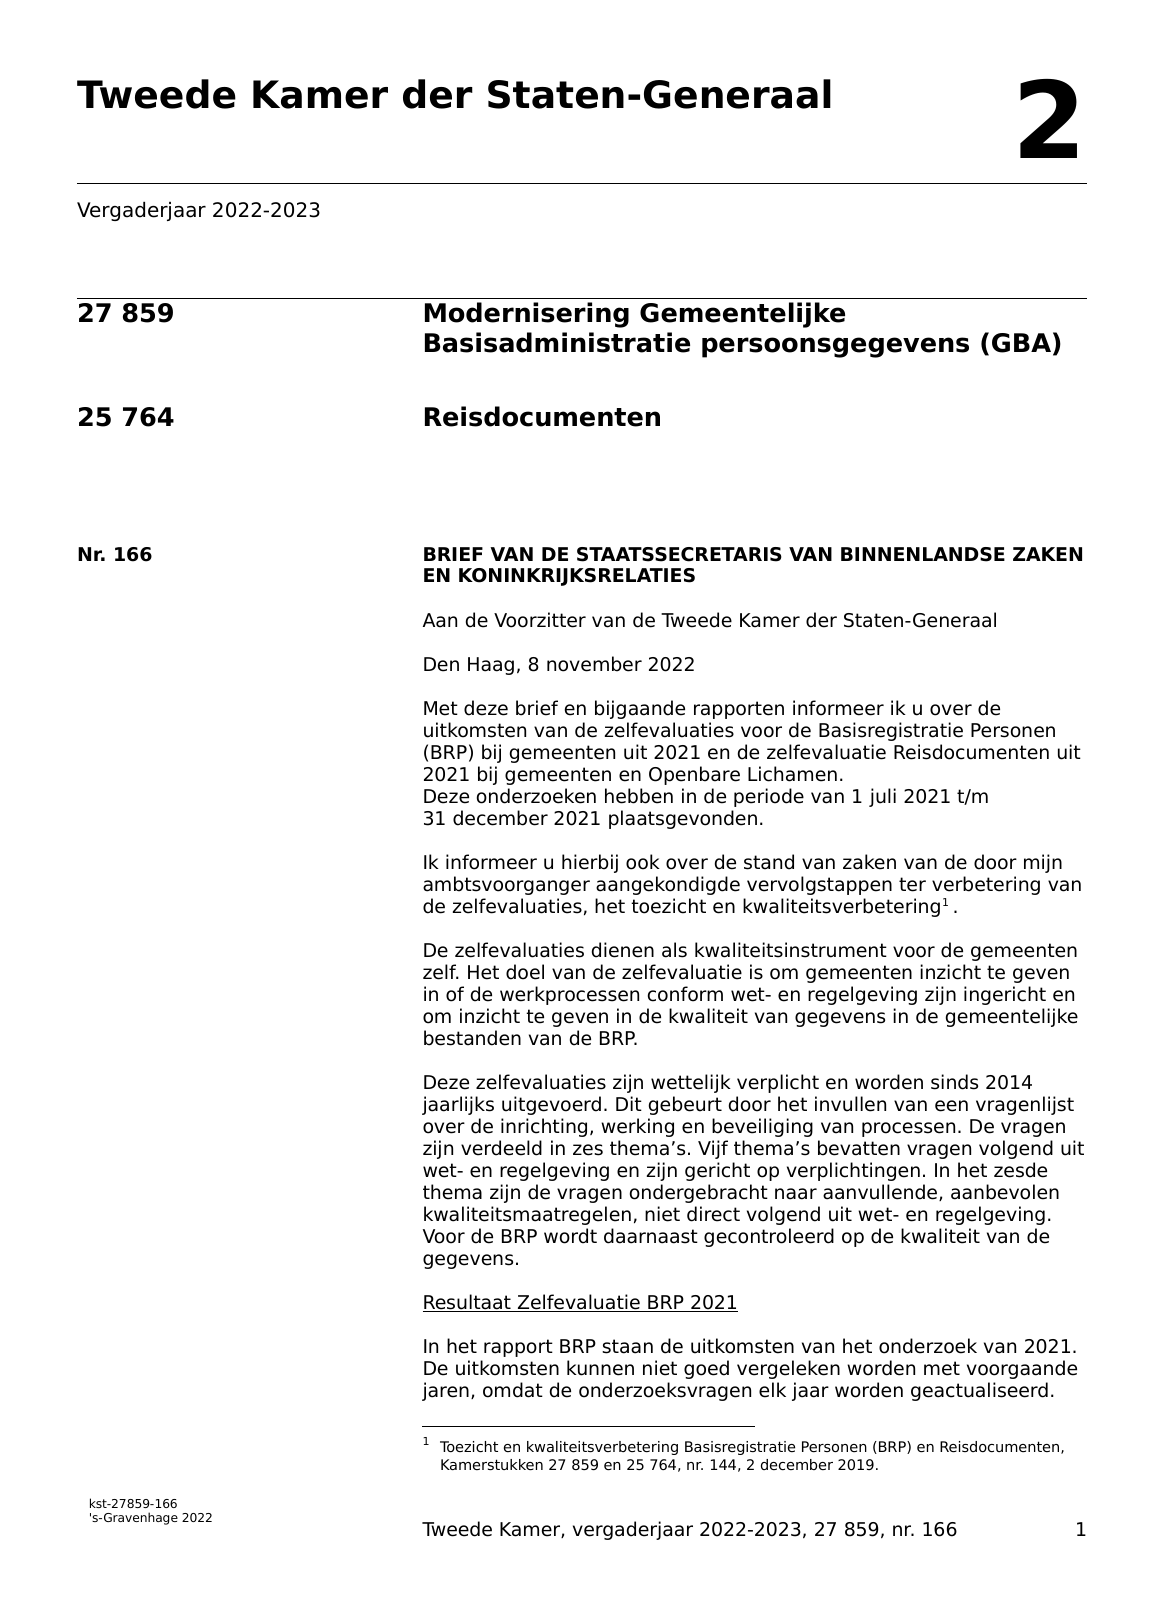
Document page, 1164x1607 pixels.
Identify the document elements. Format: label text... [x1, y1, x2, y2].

subtitle 27 859 Modernisering Gemeentelijke Basisadministratie persoonsgegevens (GBA) [77, 299, 1087, 358]
subtitle Nr. 166 BRIEF VAN DE STAATSSECRETARIS VAN BINNENLANDSE ZAKEN EN KONINKRIJKSRELATIES [77, 543, 1087, 587]
text Den Haag, 8 november 2022 [422, 654, 1087, 676]
subtitle Resultaat Zelfevaluatie BRP 2021 [422, 1292, 1087, 1314]
text Ik informeer u hierbij ook over de stand van zaken van de door mijn ambtsvoorganger aangekondigde vervolgstappen ter verbetering van de zelfevaluaties, het toezicht en kwaliteitsverbetering. [422, 852, 1087, 918]
text In het rapport BRP staan de uitkomsten van het onderzoek van 2021. De uitkomsten kunnen niet goed vergeleken worden met voorgaande jaren, omdat de onderzoeksvragen elk jaar worden geactualiseerd. [422, 1336, 1087, 1402]
text 's-Gravenhage 2022 [88, 1511, 323, 1525]
text Met deze brief en bijgaande rapporten informeer ik u over de uitkomsten van de zelfevaluaties voor de Basisregistratie Personen (BRP) bij gemeenten uit 2021 en de zelfevaluatie Reisdocumenten uit 2021 bij gemeenten en Openbare Lichamen. [422, 698, 1087, 786]
text Deze zelfevaluaties zijn wettelijk verplicht en worden sinds 2014 jaarlijks uitgevoerd. Dit gebeurt door het invullen van een vragenlijst over de inrichting, werking en beveiliging van processen. De vragen zijn verdeeld in zes thema’s. Vijf thema’s bevatten vragen volgend uit wet- en regelgeving en zijn gericht op verplichtingen. In het zesde thema zijn de vragen ondergebracht naar aanvullende, aanbevolen kwaliteitsmaatregelen, niet direct volgend uit wet- en regelgeving. Voor de BRP wordt daarnaast gecontroleerd op de kwaliteit van de gegevens. [422, 1072, 1087, 1270]
text kst-27859-166 [88, 1497, 323, 1511]
text Toezicht en kwaliteitsverbetering Basisregistratie Personen (BRP) en Reisdocumenten, Kamerstukken 27 859 en 25 764, nr. 144, 2 december 2019. [422, 1435, 1087, 1474]
subtitle 25 764 Reisdocumenten [77, 403, 1087, 432]
table_header Tweede Kamer der Staten-Generaal [77, 59, 886, 183]
table_header 2 [886, 59, 1087, 183]
text Deze onderzoeken hebben in de periode van 1 juli 2021 t/m 31 december 2021 plaatsgevonden. [422, 786, 1087, 830]
table_cell Vergaderjaar 2022-2023 [77, 184, 1087, 298]
text Aan de Voorzitter van de Tweede Kamer der Staten-Generaal [422, 609, 1087, 632]
text De zelfevaluaties dienen als kwaliteitsinstrument voor de gemeenten zelf. Het doel van de zelfevaluatie is om gemeenten inzicht te geven in of de werkprocessen conform wet- en regelgeving zijn ingericht en om inzicht te geven in de kwaliteit van gegevens in de gemeentelijke bestanden van de BRP. [422, 940, 1087, 1050]
